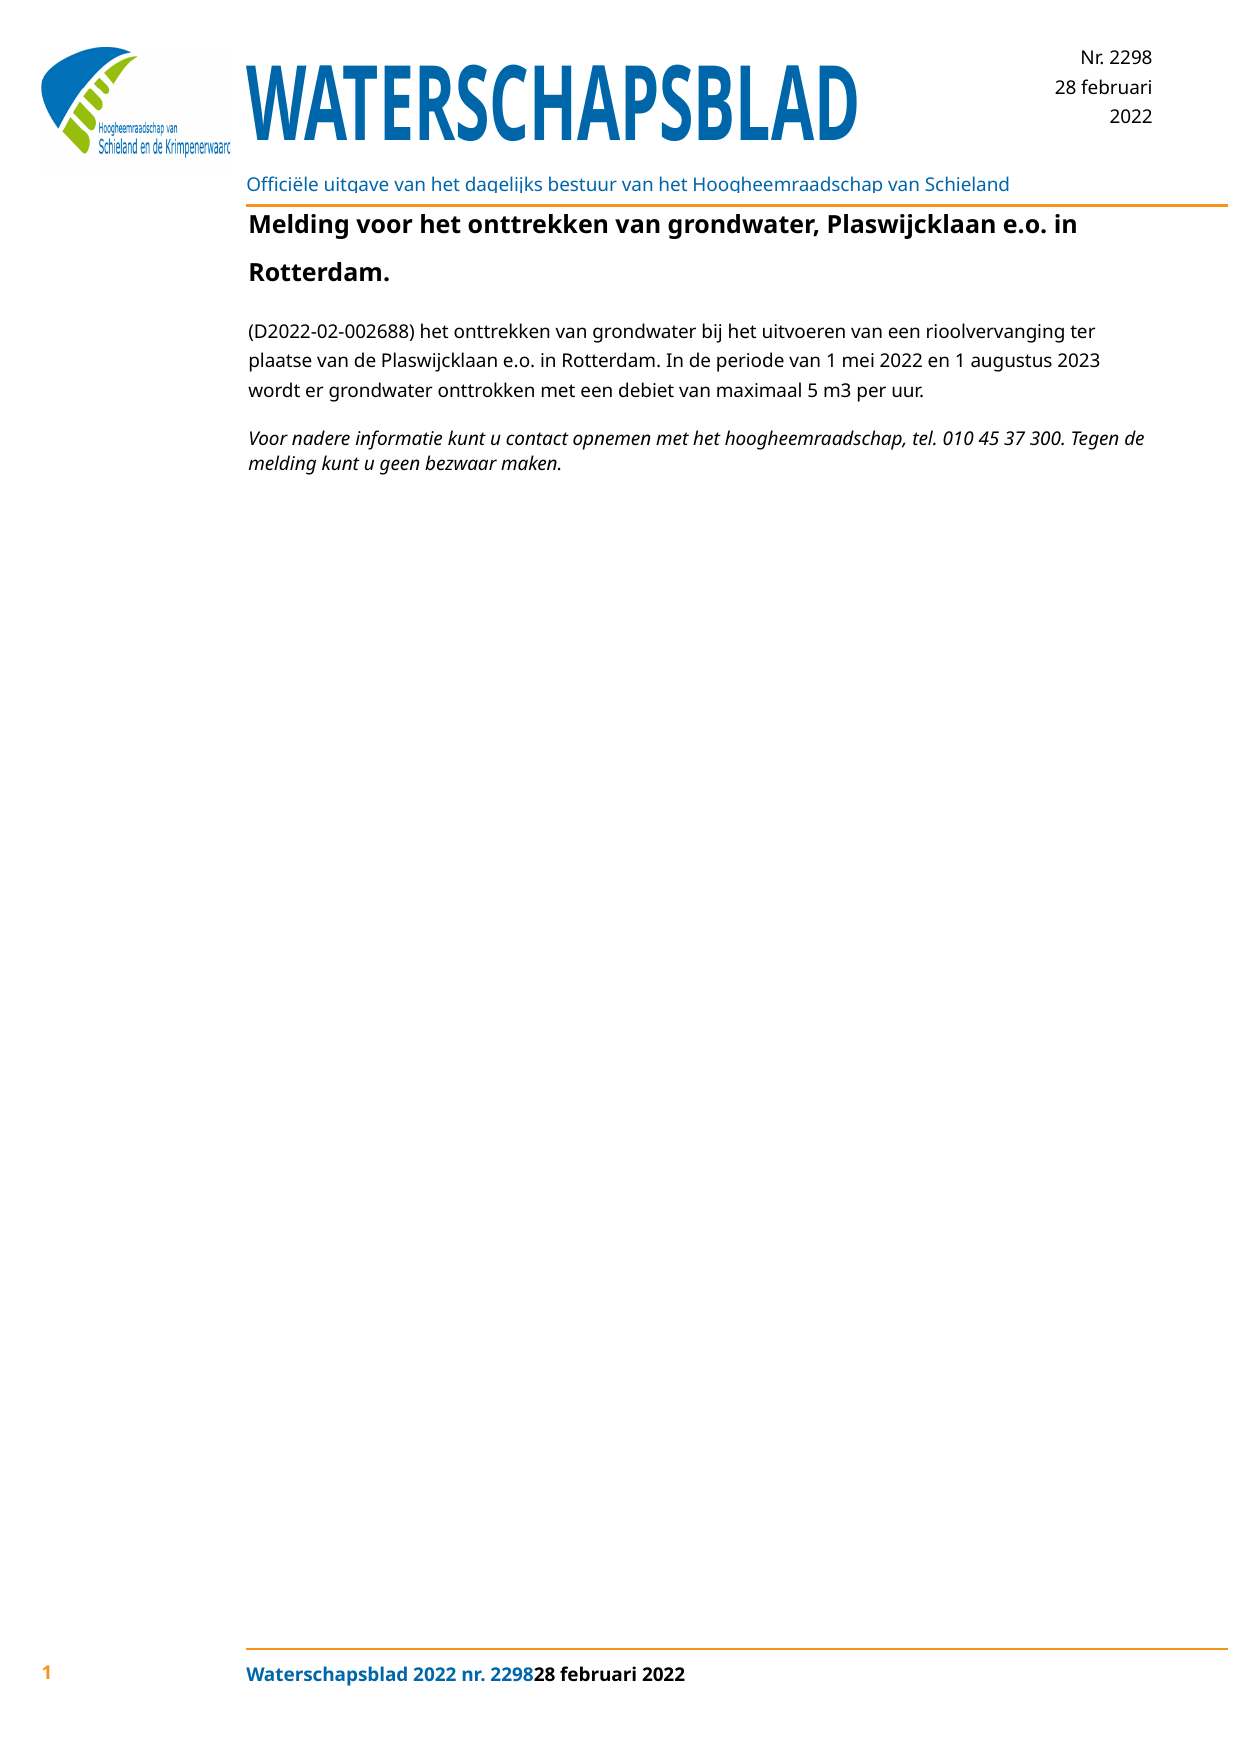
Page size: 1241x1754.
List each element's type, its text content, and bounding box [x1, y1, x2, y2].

text (D2022-02-002688) het onttrekken van grondwater bij het uitvoeren van een rioolvervanging ter plaatse van de Plaswijcklaan e.o. in Rotterdam. In de periode van 1 mei 2022 en 1 augustus 2023 wordt er grondwater onttrokken met een debiet van maximaal 5 m3 per uur. [248, 318, 1152, 403]
text Melding voor het onttrekken van grondwater, Plaswijcklaan e.o. in Rotterdam. [248, 207, 1152, 288]
picture [41, 47, 231, 172]
text Voor nadere informatie kunt u contact opnemen met het hoogheemraadschap, tel. 010 45 37 300. Tegen de melding kunt u geen bezwaar maken. [248, 425, 1152, 476]
